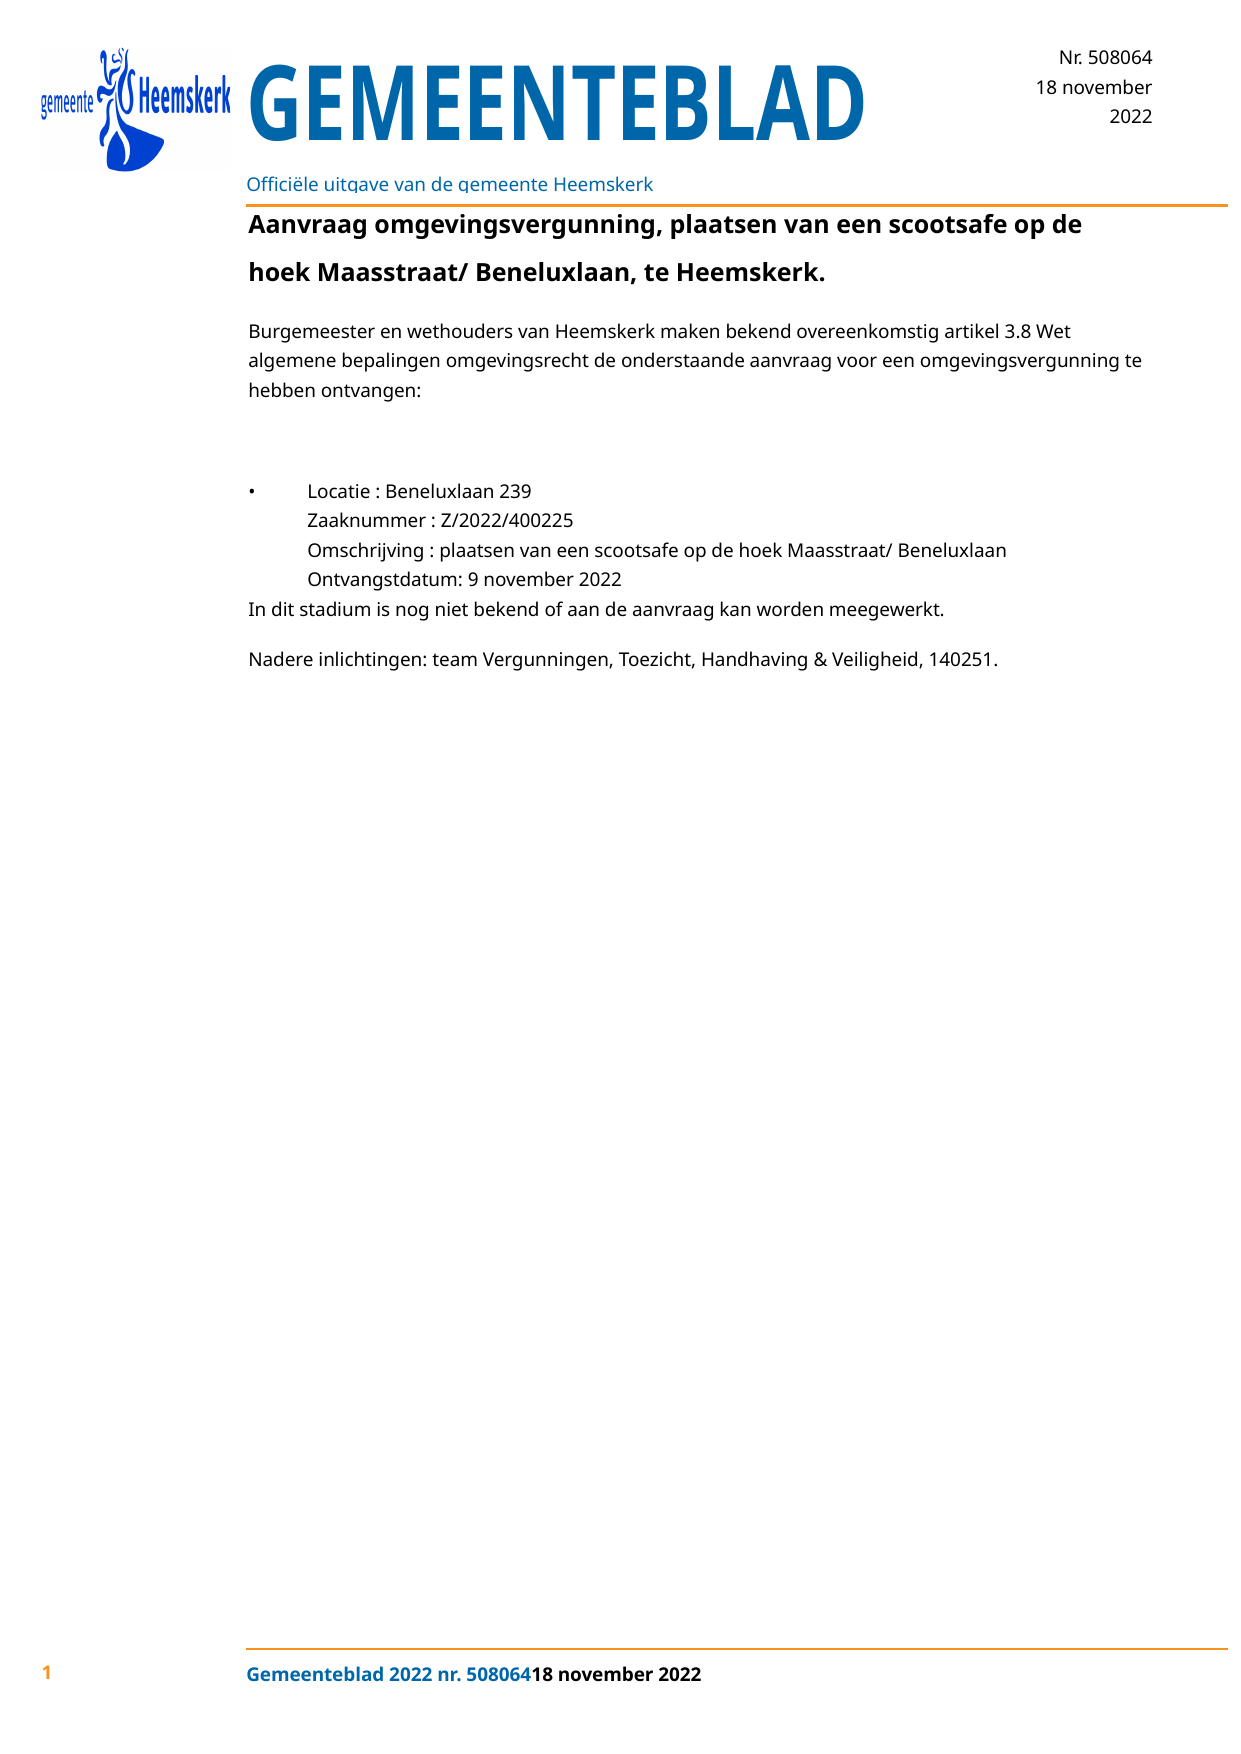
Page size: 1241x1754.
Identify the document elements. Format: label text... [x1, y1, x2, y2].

text Aanvraag omgevingsvergunning, plaatsen van een scootsafe op de hoek Maasstraat/ Beneluxlaan, te Heemskerk. [248, 207, 1152, 288]
picture [41, 47, 231, 172]
list Zaaknummer : Z/2022/400225 [248, 507, 1152, 533]
text Nadere inlichtingen: team Vergunningen, Toezicht, Handhaving & Veiligheid, 140251. [248, 647, 1152, 672]
text In dit stadium is nog niet bekend of aan de aanvraag kan worden meegewerkt. [248, 596, 1152, 622]
list Omschrijving : plaatsen van een scootsafe op de hoek Maasstraat/ Beneluxlaan [248, 537, 1152, 563]
list Locatie : Beneluxlaan 239 [248, 478, 1152, 504]
list Ontvangstdatum: 9 november 2022 [248, 567, 1152, 592]
text Burgemeester en wethouders van Heemskerk maken bekend overeenkomstig artikel 3.8 Wet algemene bepalingen omgevingsrecht de onderstaande aanvraag voor een omgevingsvergunning te hebben ontvangen: [248, 318, 1152, 403]
